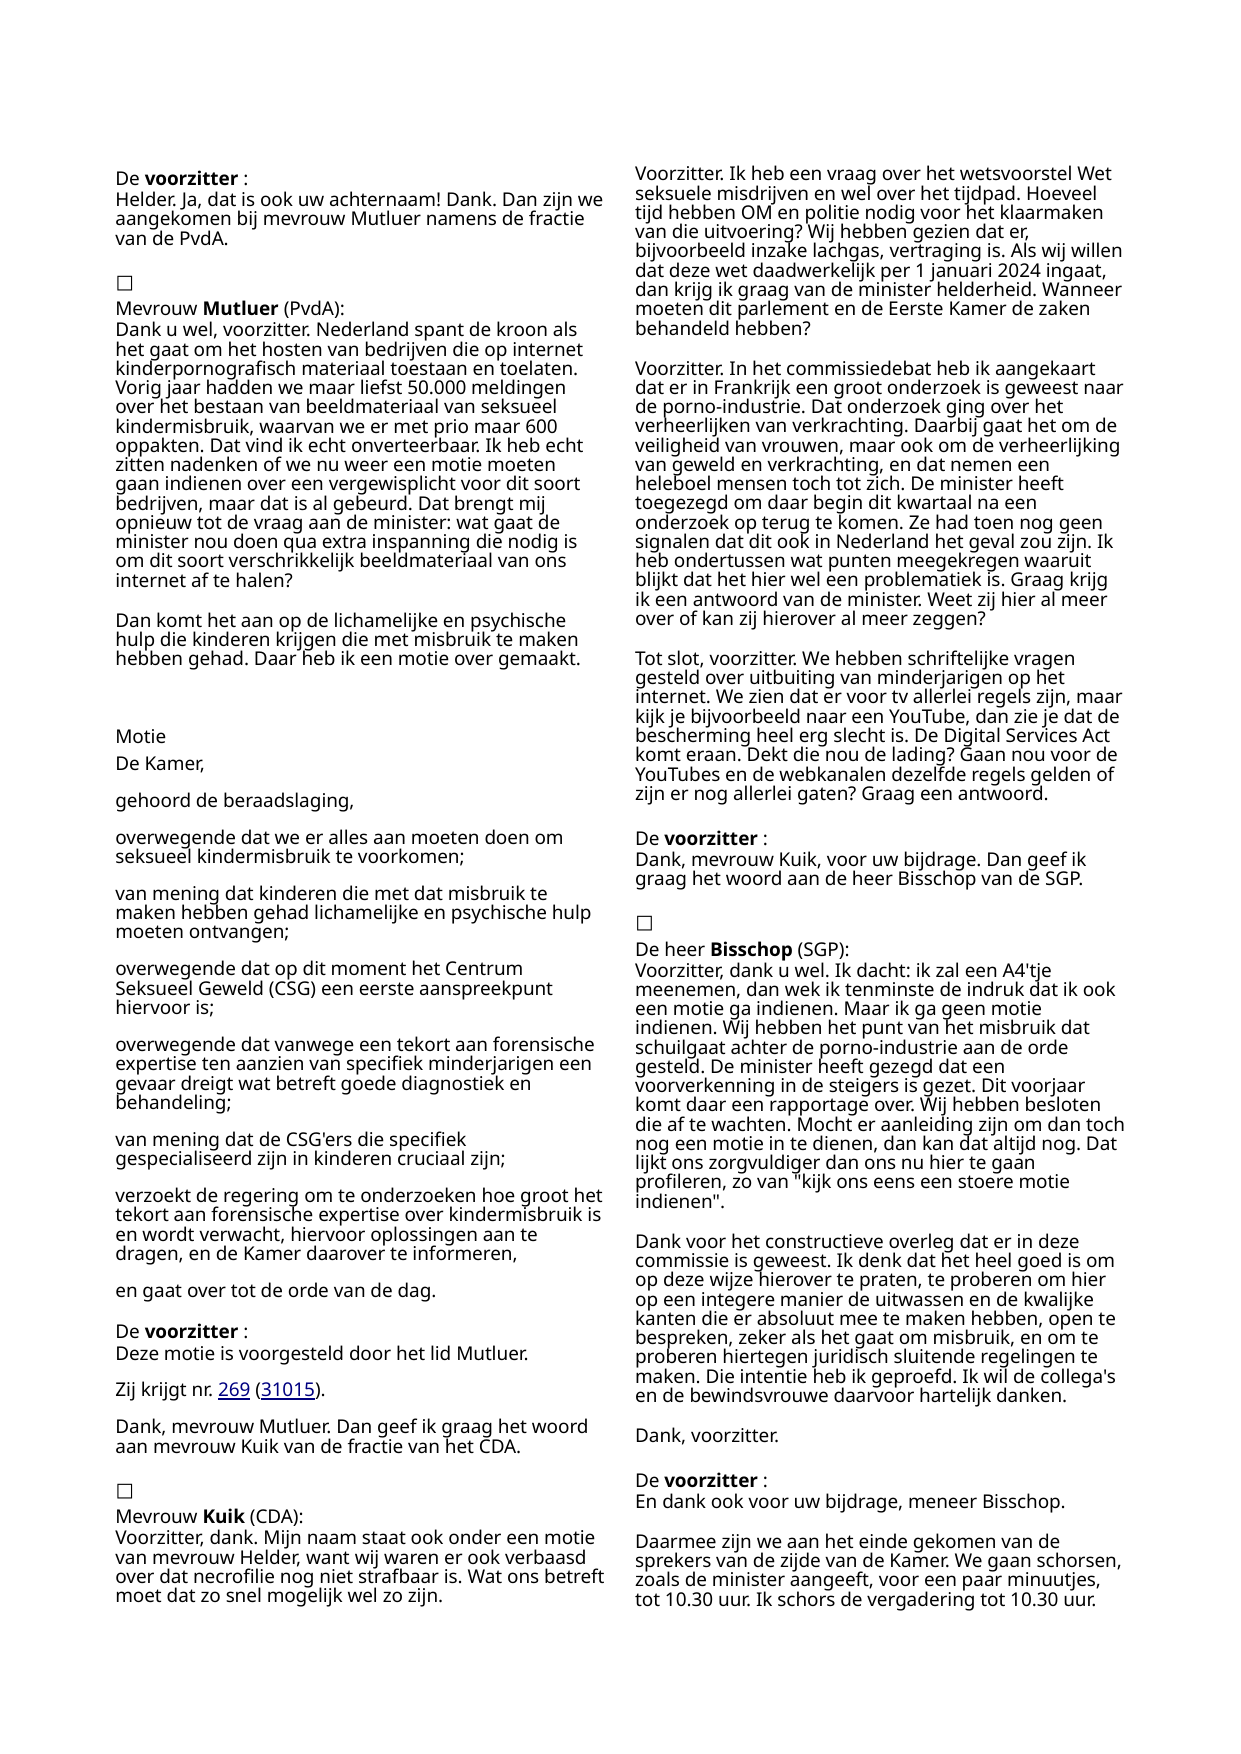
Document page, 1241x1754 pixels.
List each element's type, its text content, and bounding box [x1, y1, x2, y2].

text De Kamer, [115, 755, 605, 774]
text Daarmee zijn we aan het einde gekomen van de sprekers van de zijde van de Kamer. We gaan schorsen, zoals de minister aangeeft, voor een paar minuutjes, tot 10.30 uur. Ik schors de vergadering tot 10.30 uur. [635, 1533, 1125, 1610]
text en gaat over tot de orde van de dag. [115, 1282, 605, 1301]
text Zij krijgt nr. 269 (31015). [115, 1381, 605, 1401]
text De voorzitter : [635, 825, 1125, 851]
text Voorzitter. Ik heb een vraag over het wetsvoorstel Wet seksuele misdrijven en wel over het tijdpad. Hoeveel tijd hebben OM en politie nodig voor het klaarmaken van die uitvoering? Wij hebben gezien dat er, bijvoorbeeld inzake lachgas, vertraging is. Als wij willen dat deze wet daadwerkelijk per 1 januari 2024 ingaat, dan krijg ik graag van de minister helderheid. Wanneer moeten dit parlement en de Eerste Kamer de zaken behandeld hebben? [635, 165, 1125, 339]
text De voorzitter : [635, 1467, 1125, 1493]
text Motie [115, 723, 605, 749]
text De voorzitter : [115, 165, 605, 191]
text Tot slot, voorzitter. We hebben schriftelijke vragen gesteld over uitbuiting van minderjarigen op het internet. We zien dat er voor tv allerlei regels zijn, maar kijk je bijvoorbeeld naar een YouTube, dan zie je dat de bescherming heel erg slecht is. De Digital Services Act komt eraan. Dekt die nou de lading? Gaan nou voor de YouTubes en de webkanalen dezelfde regels gelden of zijn er nog allerlei gaten? Graag een antwoord. [635, 650, 1125, 804]
text De heer Bisschop (SGP): [635, 936, 1125, 962]
text Dank, mevrouw Mutluer. Dan geef ik graag het woord aan mevrouw Kuik van de fractie van het CDA. [115, 1418, 605, 1457]
text overwegende dat vanwege een tekort aan forensische expertise ten aanzien van specifiek minderjarigen een gevaar dreigt wat betreft goede diagnostiek en behandeling; [115, 1036, 605, 1113]
text Deze motie is voorgesteld door het lid Mutluer. [115, 1344, 605, 1364]
text Dank, voorzitter. [635, 1427, 1125, 1446]
text Voorzitter, dank u wel. Ik dacht: ik zal een A4'tje meenemen, dan wek ik tenminste de indruk dat ik ook een motie ga indienen. Maar ik ga geen motie indienen. Wij hebben het punt van het misbruik dat schuilgaat achter de porno-industrie aan de orde gesteld. De minister heeft gezegd dat een voorverkenning in de steigers is gezet. Dit voorjaar komt daar een rapportage over. Wij hebben besloten die af te wachten. Mocht er aanleiding zijn om dan toch nog een motie in te dienen, dan kan dat altijd nog. Dat lijkt ons zorgvuldiger dan ons nu hier te gaan profileren, zo van "kijk ons eens een stoere motie indienen". [635, 962, 1125, 1212]
text Voorzitter, dank. Mijn naam staat ook onder een motie van mevrouw Helder, want wij waren er ook verbaasd over dat necrofilie nog niet strafbaar is. Wat ons betreft moet dat zo snel mogelijk wel zo zijn. [115, 1529, 605, 1606]
text van mening dat kinderen die met dat misbruik te maken hebben gehad lichamelijke en psychische hulp moeten ontvangen; [115, 885, 605, 943]
text Dan komt het aan op de lichamelijke en psychische hulp die kinderen krijgen die met misbruik te maken hebben gehad. Daar heb ik een motie over gemaakt. [115, 612, 605, 669]
text Voorzitter. In het commissiedebat heb ik aangekaart dat er in Frankrijk een groot onderzoek is geweest naar de porno-industrie. Dat onderzoek ging over het verheerlijken van verkrachting. Daarbij gaat het om de veiligheid van vrouwen, maar ook om de verheerlijking van geweld en verkrachting, en dat nemen een heleboel mensen toch tot zich. De minister heeft toegezegd om daar begin dit kwartaal na een onderzoek op terug te komen. Ze had toen nog geen signalen dat dit ook in Nederland het geval zou zijn. Ik heb ondertussen wat punten meegekregen waaruit blijkt dat het hier wel een problematiek is. Graag krijg ik een antwoord van de minister. Weet zij hier al meer over of kan zij hierover al meer zeggen? [635, 359, 1125, 629]
text overwegende dat op dit moment het Centrum Seksueel Geweld (CSG) een eerste aanspreekpunt hiervoor is; [115, 960, 605, 1018]
text overwegende dat we er alles aan moeten doen om seksueel kindermisbruik te voorkomen; [115, 829, 605, 867]
text van mening dat de CSG'ers die specifiek gespecialiseerd zijn in kinderen cruciaal zijn; [115, 1131, 605, 1169]
text ⬜ [115, 1478, 605, 1504]
text gehoord de beraadslaging, [115, 792, 605, 811]
text ⬜ [115, 270, 605, 296]
text De voorzitter : [115, 1319, 605, 1344]
text Dank u wel, voorzitter. Nederland spant de kroon als het gaat om het hosten van bedrijven die op internet kinderpornografisch materiaal toestaan en toelaten. Vorig jaar hadden we maar liefst 50.000 meldingen over het bestaan van beeldmateriaal van seksueel kindermisbruik, waarvan we er met prio maar 600 oppakten. Dat vind ik echt onverteerbaar. Ik heb echt zitten nadenken of we nu weer een motie moeten gaan indienen over een vergewisplicht voor dit soort bedrijven, maar dat is al gebeurd. Dat brengt mij opnieuw tot de vraag aan de minister: wat gaat de minister nou doen qua extra inspanning die nodig is om dit soort verschrikkelijk beeldmateriaal van ons internet af te halen? [115, 321, 605, 591]
text Helder. Ja, dat is ook uw achternaam! Dank. Dan zijn we aangekomen bij mevrouw Mutluer namens de fractie van de PvdA. [115, 191, 605, 249]
text Dank voor het constructieve overleg dat er in deze commissie is geweest. Ik denk dat het heel goed is om op deze wijze hierover te praten, te proberen om hier op een integere manier de uitwassen en de kwalijke kanten die er absoluut mee te maken hebben, open te bespreken, zeker als het gaat om misbruik, en om te proberen hiertegen juridisch sluitende regelingen te maken. Die intentie heb ik geproefd. Ik wil de collega's en de bewindsvrouwe daarvoor hartelijk danken. [635, 1233, 1125, 1406]
text verzoekt de regering om te onderzoeken hoe groot het tekort aan forensische expertise over kindermisbruik is en wordt verwacht, hiervoor oplossingen aan te dragen, en de Kamer daarover te informeren, [115, 1187, 605, 1264]
text ⬜ [635, 910, 1125, 936]
text En dank ook voor uw bijdrage, meneer Bisschop. [635, 1493, 1125, 1512]
text Mevrouw Kuik (CDA): [115, 1504, 605, 1529]
text Mevrouw Mutluer (PvdA): [115, 296, 605, 321]
text Dank, mevrouw Kuik, voor uw bijdrage. Dan geef ik graag het woord aan de heer Bisschop van de SGP. [635, 851, 1125, 889]
